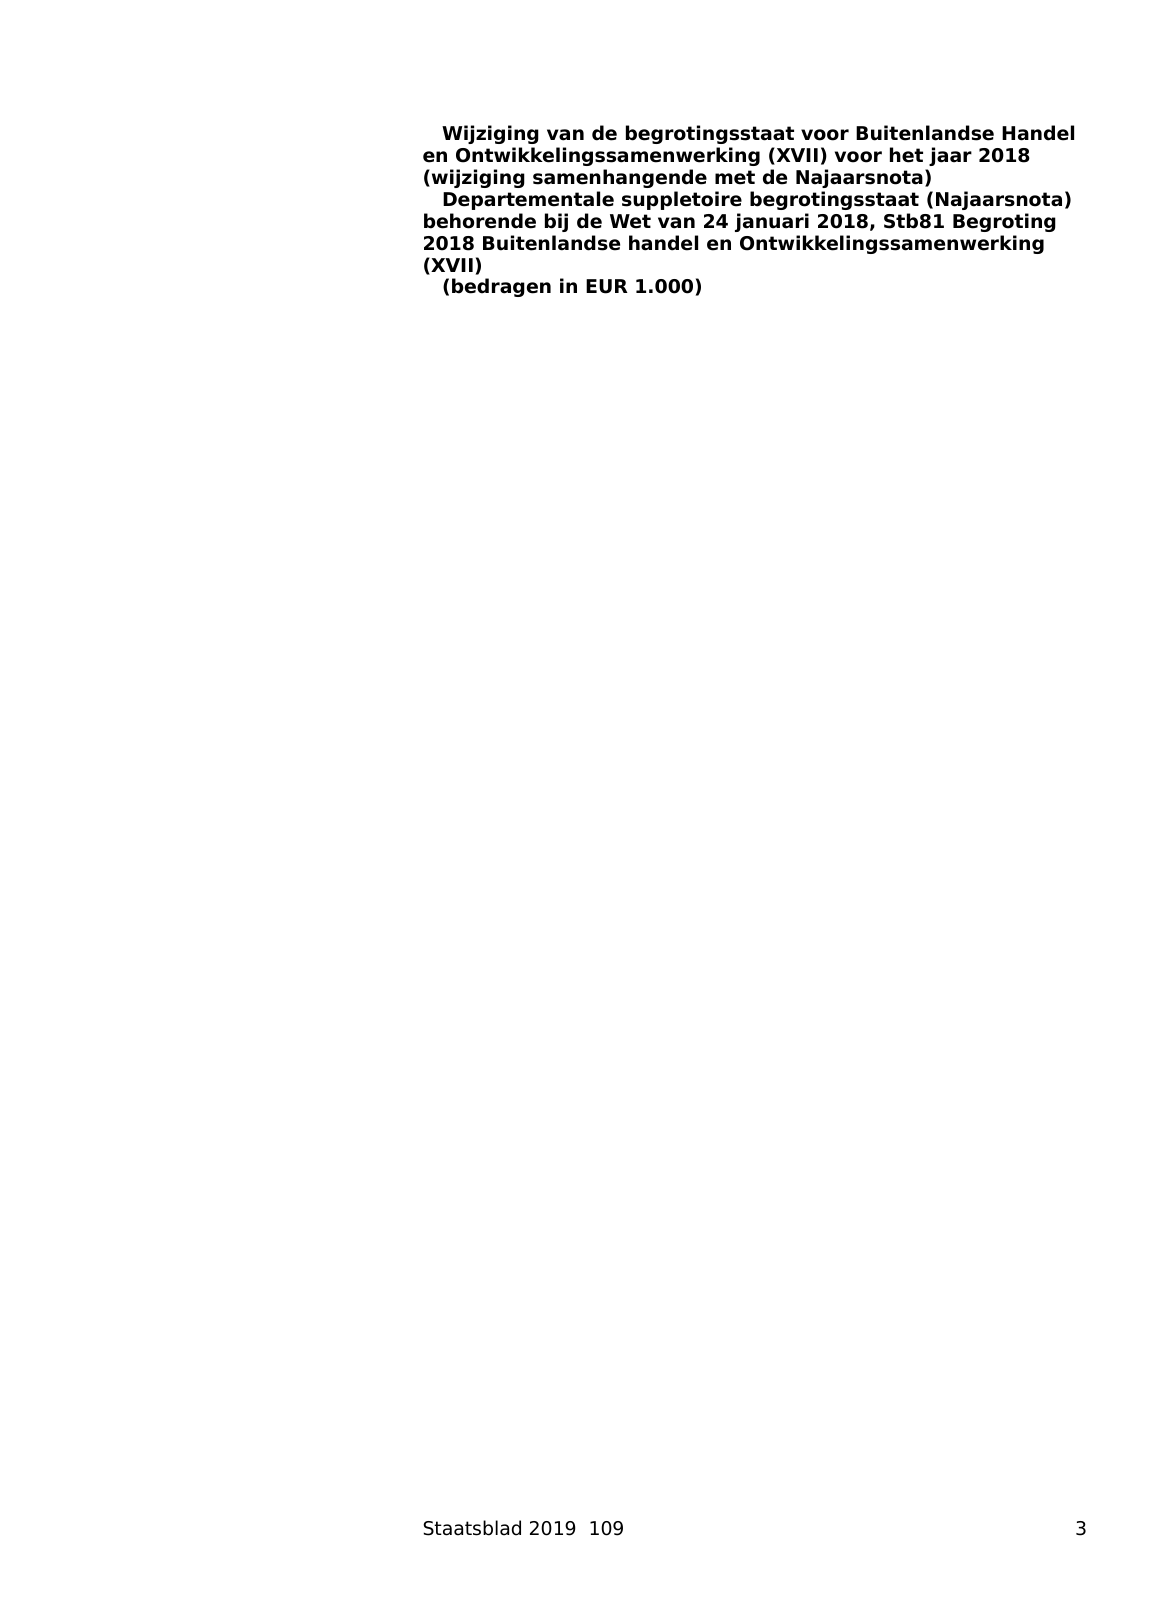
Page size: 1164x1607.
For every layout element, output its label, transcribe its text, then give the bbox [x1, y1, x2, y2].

text Departementale suppletoire begrotingsstaat (Najaarsnota) behorende bij de Wet van 24 januari 2018, Stb81 Begroting 2018 Buitenlandse handel en Ontwikkelingssamenwerking (XVII) [422, 188, 1087, 276]
text Wijziging van de begrotingsstaat voor Buitenlandse Handel en Ontwikkelingssamenwerking (XVII) voor het jaar 2018 (wijziging samenhangende met de Najaarsnota) [422, 123, 1087, 188]
text (bedragen in EUR 1.000) [422, 276, 1087, 298]
